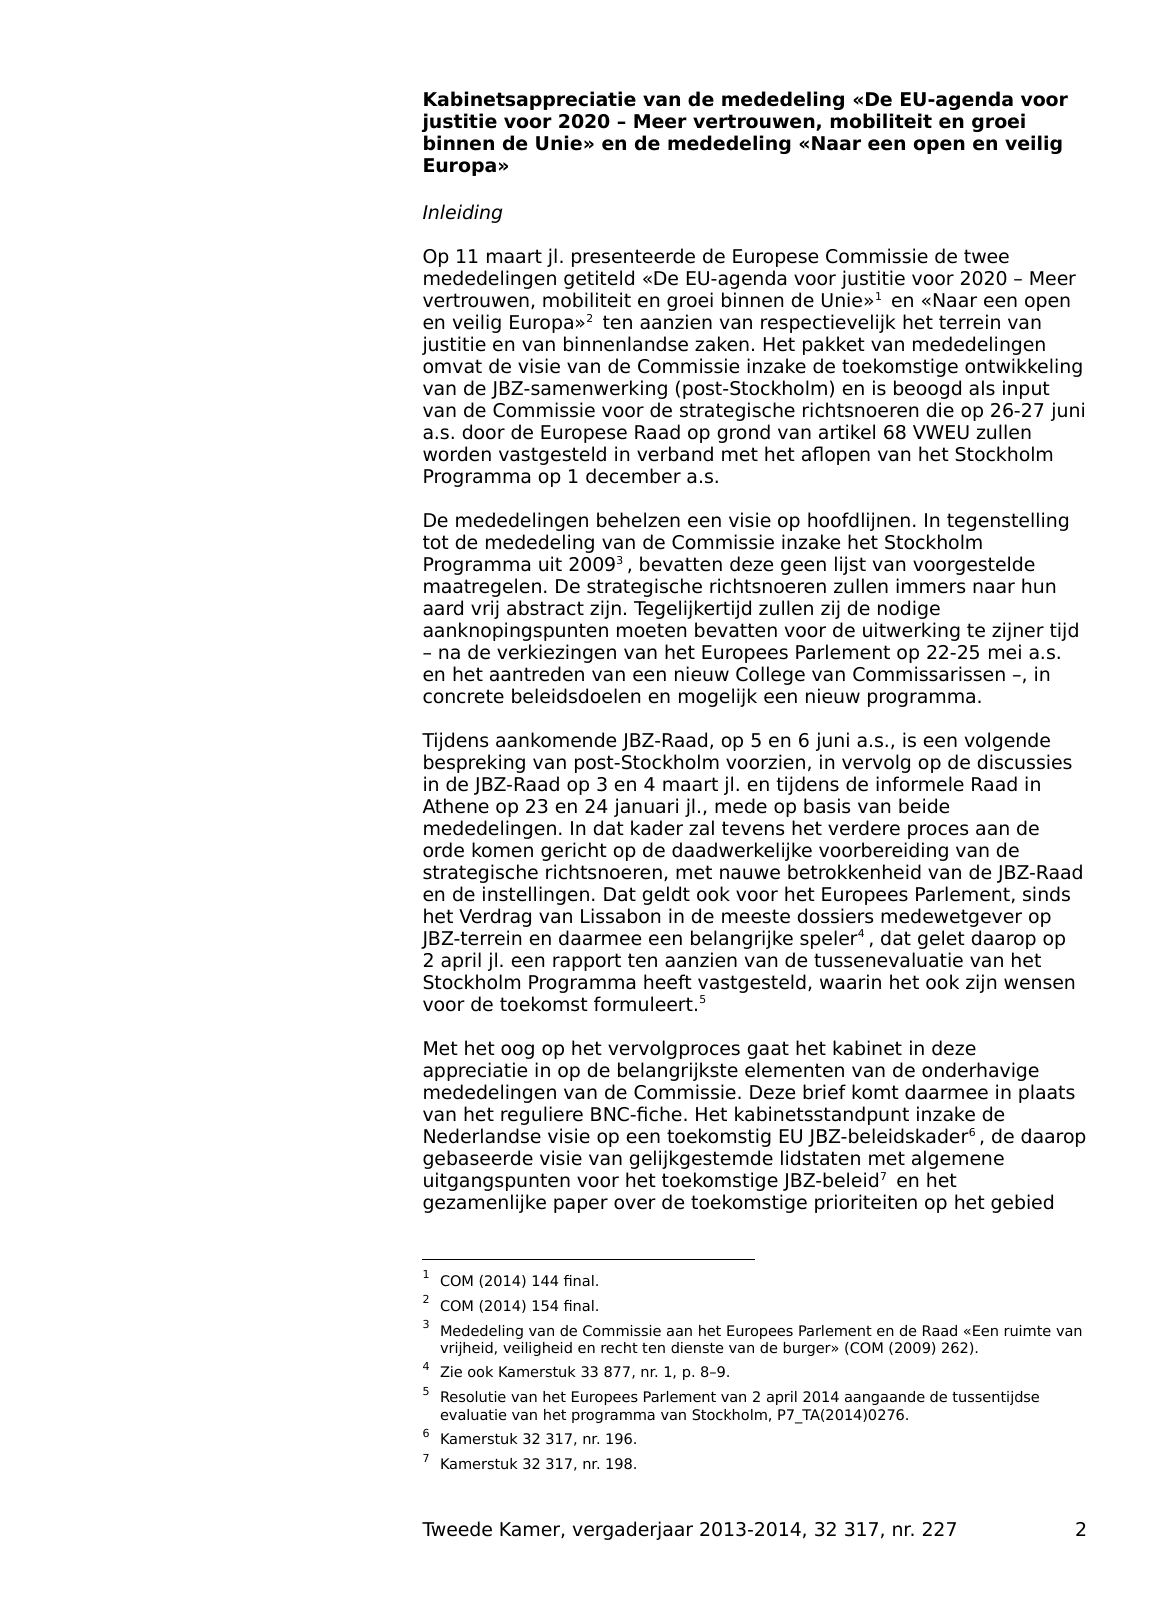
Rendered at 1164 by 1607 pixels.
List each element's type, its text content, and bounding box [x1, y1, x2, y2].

text Op 11 maart jl. presenteerde de Europese Commissie de twee mededelingen getiteld «De EU-agenda voor justitie voor 2020 – Meer vertrouwen, mobiliteit en groei binnen de Unie» en «Naar een open en veilig Europa» ten aanzien van respectievelijk het terrein van justitie en van binnenlandse zaken. Het pakket van mededelingen omvat de visie van de Commissie inzake de toekomstige ontwikkeling van de JBZ-samenwerking (post-Stockholm) en is beoogd als input van de Commissie voor de strategische richtsnoeren die op 26-27 juni a.s. door de Europese Raad op grond van artikel 68 VWEU zullen worden vastgesteld in verband met het aflopen van het Stockholm Programma op 1 december a.s. [422, 246, 1087, 488]
text COM (2014) 144 final. [422, 1268, 1087, 1291]
text Mededeling van de Commissie aan het Europees Parlement en de Raad «Een ruimte van vrijheid, veiligheid en recht ten dienste van de burger» (COM (2009) 262). [422, 1318, 1087, 1357]
text Resolutie van het Europees Parlement van 2 april 2014 aangaande de tussentijdse evaluatie van het programma van Stockholm, P7_TA(2014)0276. [422, 1385, 1087, 1424]
text Kamerstuk 32 317, nr. 198. [422, 1452, 1087, 1474]
text Met het oog op het vervolgproces gaat het kabinet in deze appreciatie in op de belangrijkste elementen van de onderhavige mededelingen van de Commissie. Deze brief komt daarmee in plaats van het reguliere BNC-fiche. Het kabinetsstandpunt inzake de Nederlandse visie op een toekomstig EU JBZ-beleidskader, de daarop gebaseerde visie van gelijkgestemde lidstaten met algemene uitgangspunten voor het toekomstige JBZ-beleid en het gezamenlijke paper over de toekomstige prioriteiten op het gebied [422, 1038, 1087, 1214]
subtitle Inleiding [422, 202, 1087, 224]
text De mededelingen behelzen een visie op hoofdlijnen. In tegenstelling tot de mededeling van de Commissie inzake het Stockholm Programma uit 2009, bevatten deze geen lijst van voorgestelde maatregelen. De strategische richtsnoeren zullen immers naar hun aard vrij abstract zijn. Tegelijkertijd zullen zij de nodige aanknopingspunten moeten bevatten voor de uitwerking te zijner tijd – na de verkiezingen van het Europees Parlement op 22-25 mei a.s. en het aantreden van een nieuw College van Commissarissen –, in concrete beleidsdoelen en mogelijk een nieuw programma. [422, 510, 1087, 708]
subtitle Kabinetsappreciatie van de mededeling «De EU-agenda voor justitie voor 2020 – Meer vertrouwen, mobiliteit en groei binnen de Unie» en de mededeling «Naar een open en veilig Europa» [422, 89, 1087, 177]
text Zie ook Kamerstuk 33 877, nr. 1, p. 8–9. [422, 1360, 1087, 1382]
text Kamerstuk 32 317, nr. 196. [422, 1427, 1087, 1449]
text COM (2014) 154 final. [422, 1293, 1087, 1316]
text Tijdens aankomende JBZ-Raad, op 5 en 6 juni a.s., is een volgende bespreking van post-Stockholm voorzien, in vervolg op de discussies in de JBZ-Raad op 3 en 4 maart jl. en tijdens de informele Raad in Athene op 23 en 24 januari jl., mede op basis van beide mededelingen. In dat kader zal tevens het verdere proces aan de orde komen gericht op de daadwerkelijke voorbereiding van de strategische richtsnoeren, met nauwe betrokkenheid van de JBZ-Raad en de instellingen. Dat geldt ook voor het Europees Parlement, sinds het Verdrag van Lissabon in de meeste dossiers medewetgever op JBZ-terrein en daarmee een belangrijke speler, dat gelet daarop op 2 april jl. een rapport ten aanzien van de tussenevaluatie van het Stockholm Programma heeft vastgesteld, waarin het ook zijn wensen voor de toekomst formuleert. [422, 730, 1087, 1016]
